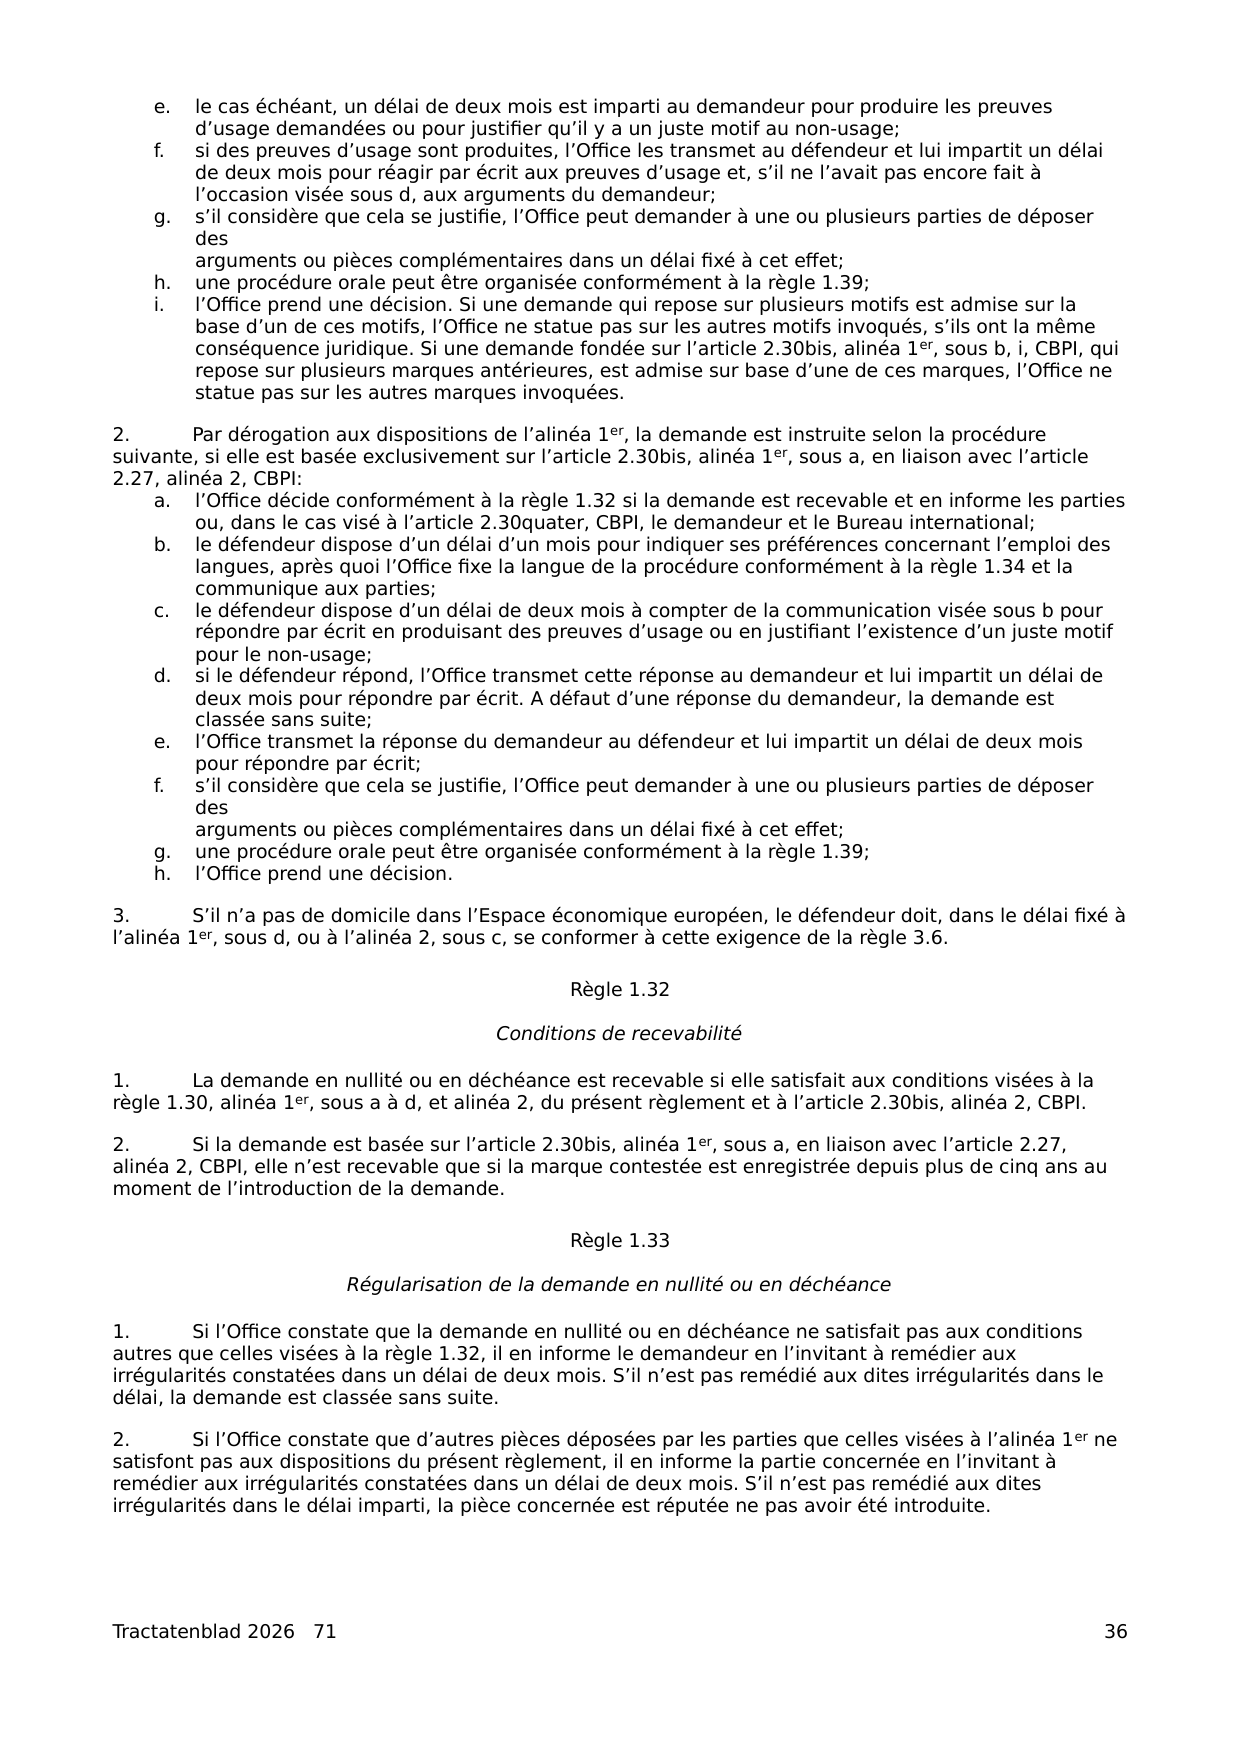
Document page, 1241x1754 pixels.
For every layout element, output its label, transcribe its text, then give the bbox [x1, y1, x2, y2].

text f. si des preuves d’usage sont produites, l’Office les transmet au défendeur et lui impartit un délai de deux mois pour réagir par écrit aux preuves d’usage et, s’il ne l’avait pas encore fait à l’occasion visée sous d, aux arguments du demandeur; [153, 140, 1128, 206]
text 1. Si l’Office constate que la demande en nullité ou en déchéance ne satisfait pas aux conditions autres que celles visées à la règle 1.32, il en informe le demandeur en l’invitant à remédier aux irrégularités constatées dans un délai de deux mois. S’il n’est pas remédié aux dites irrégularités dans le délai, la demande est classée sans suite. [112, 1321, 1128, 1409]
text 3. S’il n’a pas de domicile dans l’Espace économique européen, le défendeur doit, dans le délai fixé à l’alinéa 1er, sous d, ou à l’alinéa 2, sous c, se conformer à cette exigence de la règle 3.6. [112, 905, 1128, 949]
text e. le cas échéant, un délai de deux mois est imparti au demandeur pour produire les preuves d’usage demandées ou pour justifier qu’il y a un juste motif au non-usage; [153, 96, 1128, 140]
text arguments ou pièces complémentaires dans un délai fixé à cet effet; [195, 250, 1128, 272]
text c. le défendeur dispose d’un délai de deux mois à compter de la communication visée sous b pour répondre par écrit en produisant des preuves d’usage ou en justifiant l’existence d’un juste motif pour le non-usage; [153, 599, 1128, 665]
text i. l’Office prend une décision. Si une demande qui repose sur plusieurs motifs est admise sur la base d’un de ces motifs, l’Office ne statue pas sur les autres motifs invoqués, s’ils ont la même conséquence juridique. Si une demande fondée sur l’article 2.30bis, alinéa 1er, sous b, i, CBPI, qui repose sur plusieurs marques antérieures, est admise sur base d’une de ces marques, l’Office ne statue pas sur les autres marques invoquées. [153, 294, 1128, 404]
text 2. Si l’Office constate que d’autres pièces déposées par les parties que celles visées à l’alinéa 1er ne satisfont pas aux dispositions du présent règlement, il en informe la partie concernée en l’invitant à remédier aux irrégularités constatées dans un délai de deux mois. S’il n’est pas remédié aux dites irrégularités dans le délai imparti, la pièce concernée est réputée ne pas avoir été introduite. [112, 1429, 1128, 1517]
text arguments ou pièces complémentaires dans un délai fixé à cet effet; [195, 819, 1128, 841]
text b. le défendeur dispose d’un délai d’un mois pour indiquer ses préférences concernant l’emploi des langues, après quoi l’Office fixe la langue de la procédure conformément à la règle 1.34 et la communique aux parties; [153, 533, 1128, 599]
text g. s’il considère que cela se justifie, l’Office peut demander à une ou plusieurs parties de déposer des [153, 206, 1128, 250]
text g. une procédure orale peut être organisée conformément à la règle 1.39; [153, 841, 1128, 863]
text 2. Par dérogation aux dispositions de l’alinéa 1er, la demande est instruite selon la procédure suivante, si elle est basée exclusivement sur l’article 2.30bis, alinéa 1er, sous a, en liaison avec l’article 2.27, alinéa 2, CBPI: [112, 424, 1128, 489]
text f. s’il considère que cela se justifie, l’Office peut demander à une ou plusieurs parties de déposer des [153, 775, 1128, 819]
text 2. Si la demande est basée sur l’article 2.30bis, alinéa 1er, sous a, en liaison avec l’article 2.27, alinéa 2, CBPI, elle n’est recevable que si la marque contestée est enregistrée depuis plus de cinq ans au moment de l’introduction de la demande. [112, 1134, 1128, 1200]
text 1. La demande en nullité ou en déchéance est recevable si elle satisfait aux conditions visées à la règle 1.30, alinéa 1er, sous a à d, et alinéa 2, du présent règlement et à l’article 2.30bis, alinéa 2, CBPI. [112, 1070, 1128, 1114]
text a. l’Office décide conformément à la règle 1.32 si la demande est recevable et en informe les parties ou, dans le cas visé à l’article 2.30quater, CBPI, le demandeur et le Bureau international; [153, 489, 1128, 533]
subtitle Règle 1.33 Régularisation de la demande en nullité ou en déchéance [112, 1230, 1128, 1296]
subtitle Règle 1.32 Conditions de recevabilité [112, 979, 1128, 1045]
text d. si le défendeur répond, l’Office transmet cette réponse au demandeur et lui impartit un délai de deux mois pour répondre par écrit. A défaut d’une réponse du demandeur, la demande est classée sans suite; [153, 665, 1128, 731]
text h. l’Office prend une décision. [153, 863, 1128, 885]
text h. une procédure orale peut être organisée conformément à la règle 1.39; [153, 272, 1128, 294]
text e. l’Office transmet la réponse du demandeur au défendeur et lui impartit un délai de deux mois pour répondre par écrit; [153, 731, 1128, 775]
